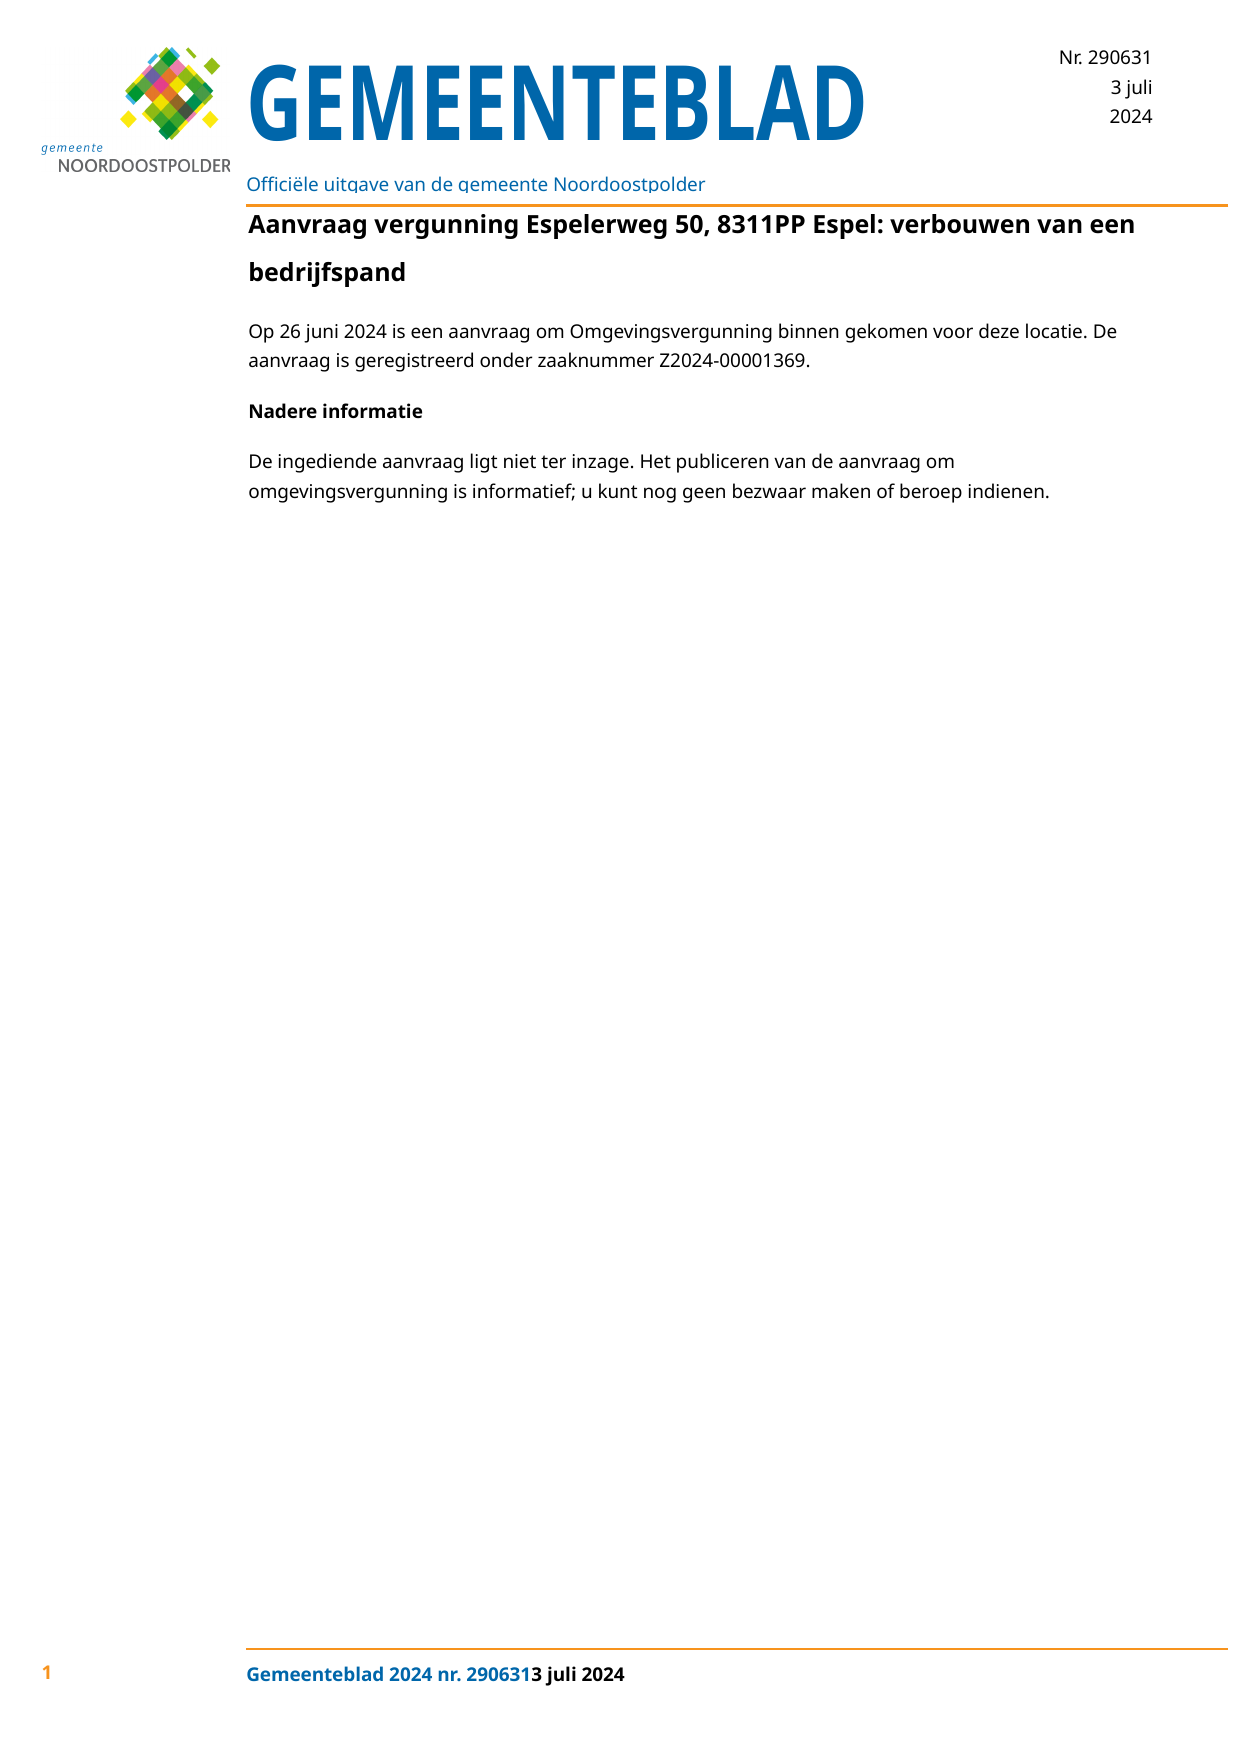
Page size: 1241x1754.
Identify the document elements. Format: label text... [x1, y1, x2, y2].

text Nadere informatie [248, 398, 1152, 424]
text Aanvraag vergunning Espelerweg 50, 8311PP Espel: verbouwen van een bedrijfspand [248, 207, 1152, 288]
text De ingediende aanvraag ligt niet ter inzage. Het publiceren van de aanvraag om omgevingsvergunning is informatief; u kunt nog geen bezwaar maken of beroep indienen. [248, 448, 1152, 504]
picture [41, 47, 231, 172]
text Op 26 juni 2024 is een aanvraag om Omgevingsvergunning binnen gekomen voor deze locatie. De aanvraag is geregistreerd onder zaaknummer Z2024-00001369. [248, 318, 1152, 373]
